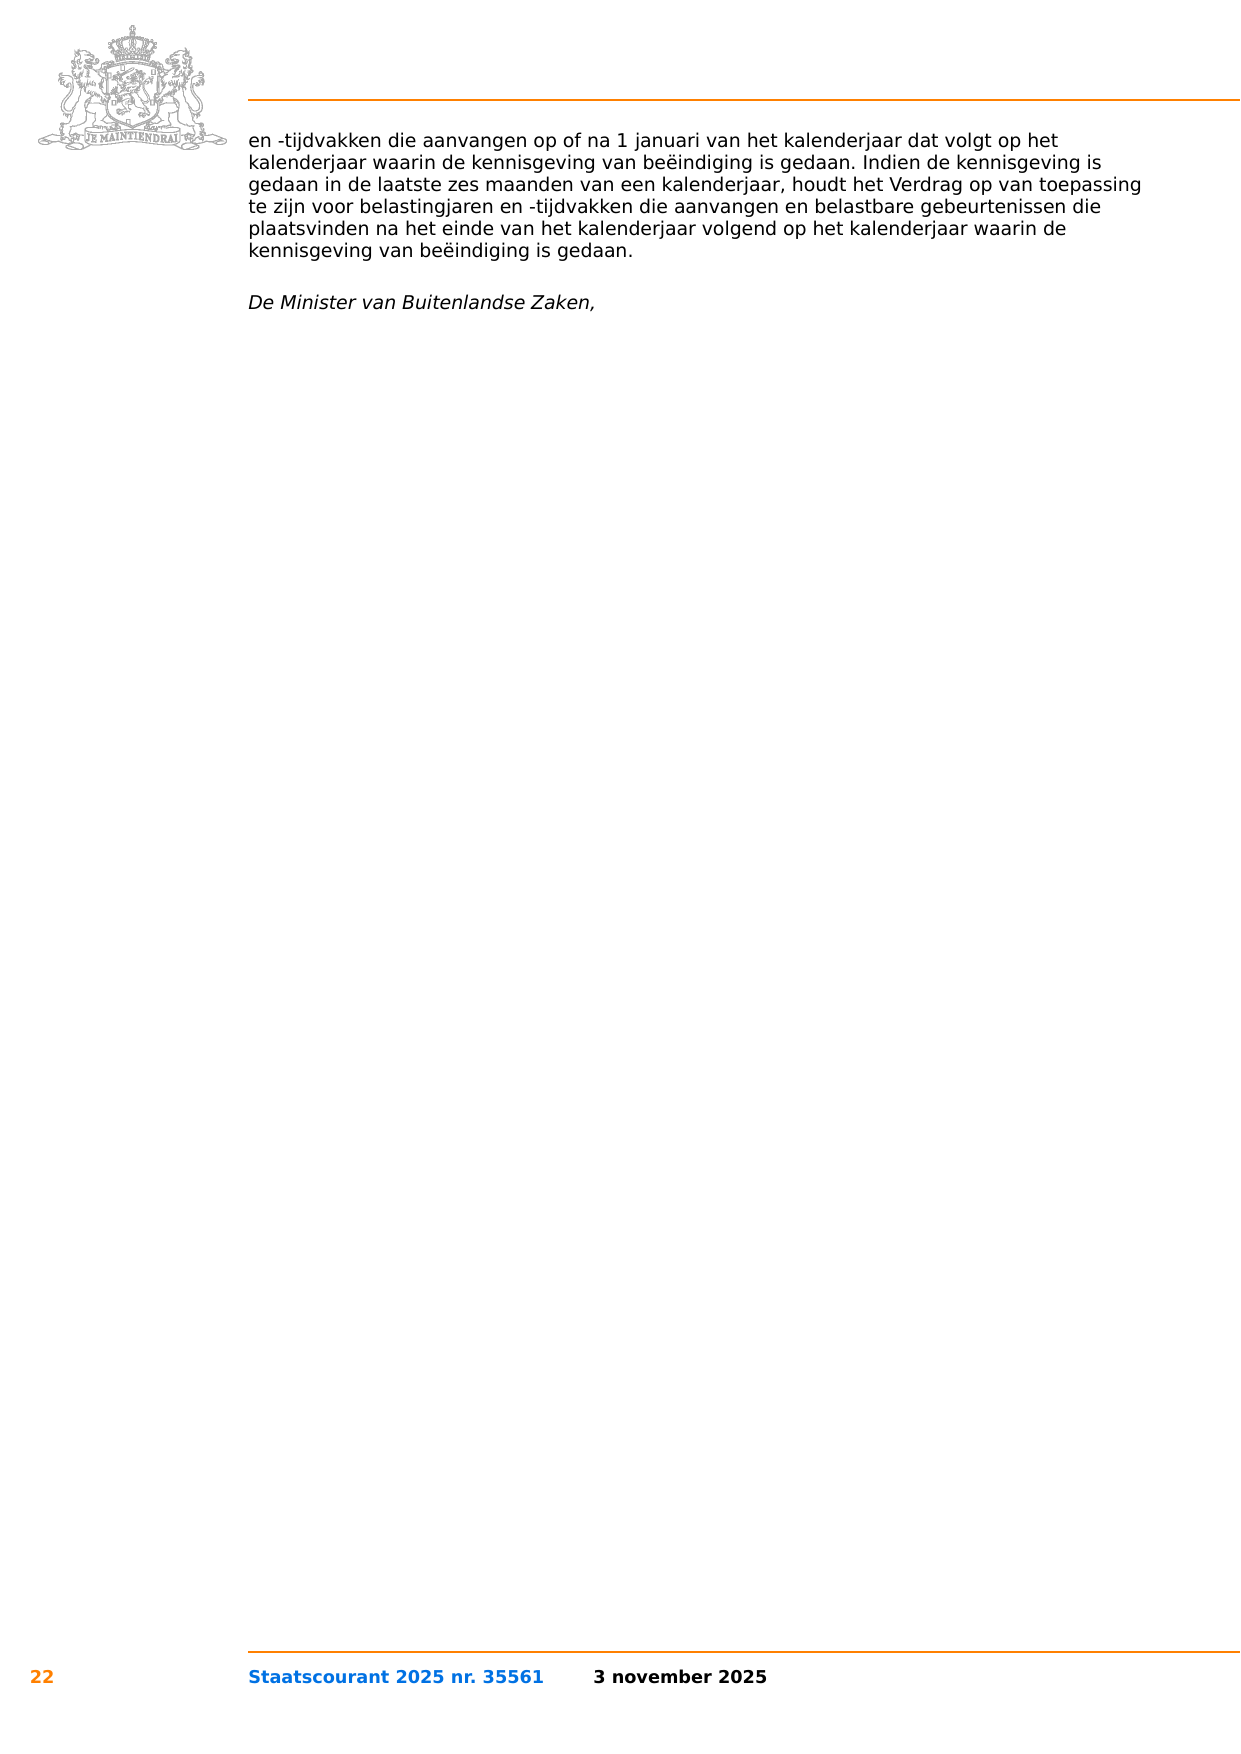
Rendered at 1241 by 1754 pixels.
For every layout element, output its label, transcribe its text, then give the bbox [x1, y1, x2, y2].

picture [38, 25, 227, 150]
text De Minister van Buitenlandse Zaken, [248, 292, 1163, 314]
text en -tijdvakken die aanvangen op of na 1 januari van het kalenderjaar dat volgt op het kalenderjaar waarin de kennisgeving van beëindiging is gedaan. Indien de kennisgeving is gedaan in de laatste zes maanden van een kalenderjaar, houdt het Verdrag op van toepassing te zijn voor belastingjaren en -tijdvakken die aanvangen en belastbare gebeurtenissen die plaatsvinden na het einde van het kalenderjaar volgend op het kalenderjaar waarin de kennisgeving van beëindiging is gedaan. [248, 130, 1163, 262]
